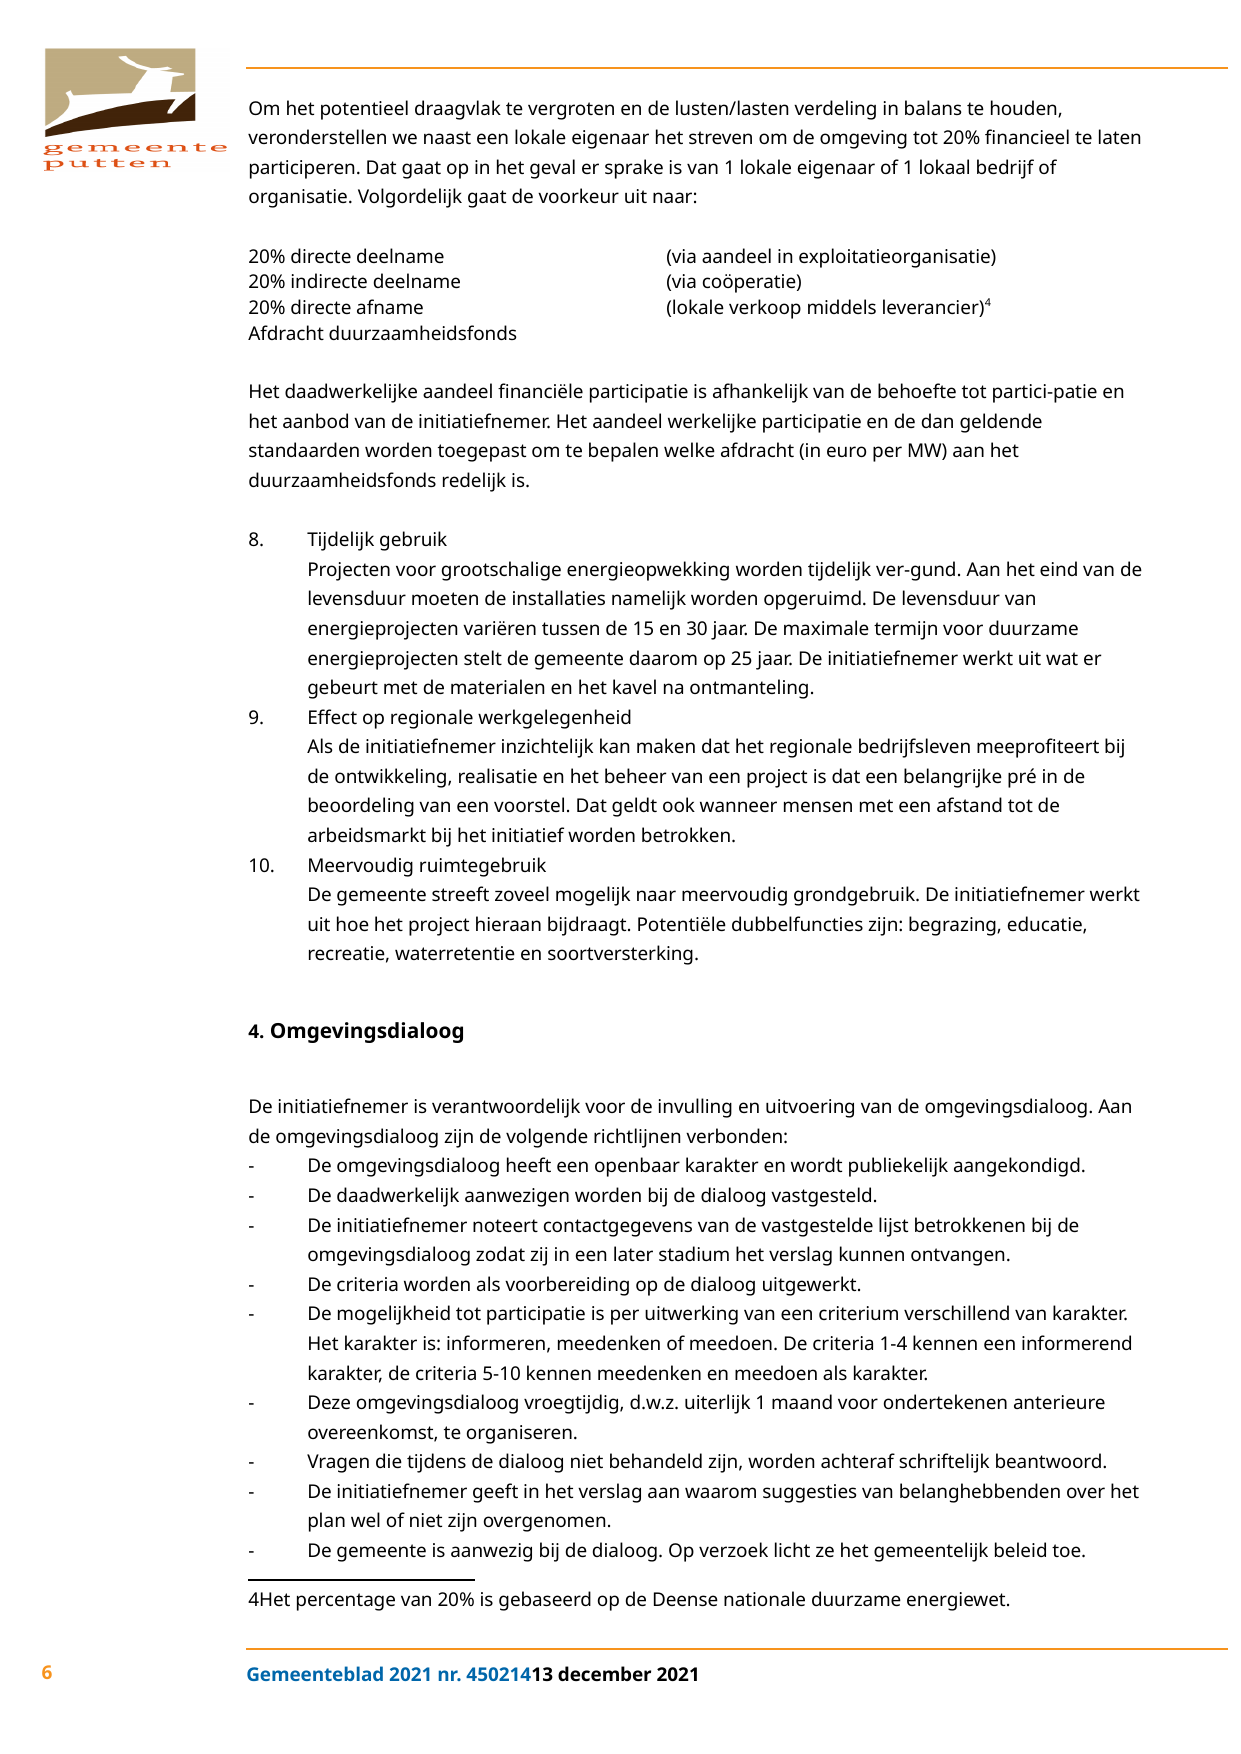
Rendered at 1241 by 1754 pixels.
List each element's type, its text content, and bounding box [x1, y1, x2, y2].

list Projecten voor grootschalige energieopwekking worden tijdelijk ver-gund. Aan het eind van de levensduur moeten de installaties namelijk worden opgeruimd. De levensduur van energieprojecten variëren tussen de 15 en 30 jaar. De maximale termijn voor duurzame energieprojecten stelt de gemeente daarom op 25 jaar. De initiatiefnemer werkt uit wat er gebeurt met de materialen en het kavel na ontmanteling. [248, 556, 1152, 700]
list De gemeente streeft zoveel mogelijk naar meervoudig grondgebruik. De initiatiefnemer werkt uit hoe het project hieraan bijdraagt. Potentiële dubbelfuncties zijn: begrazing, educatie, recreatie, waterretentie en soortversterking. [248, 881, 1152, 966]
table_header 20% directe deelname [248, 243, 666, 268]
picture [41, 47, 231, 172]
list Als de initiatiefnemer inzichtelijk kan maken dat het regionale bedrijfsleven meeprofiteert bij de ontwikkeling, realisatie en het beheer van een project is dat een belangrijke pré in de beoordeling van een voorstel. Dat geldt ook wanneer mensen met een afstand tot de arbeidsmarkt bij het initiatief worden betrokken. [248, 733, 1152, 848]
list Vragen die tijdens de dialoog niet behandeld zijn, worden achteraf schriftelijk beantwoord. [248, 1448, 1152, 1474]
table_cell Afdracht duurzaamheidsfonds [248, 320, 666, 346]
list Deze omgevingsdialoog vroegtijdig, d.w.z. uiterlijk 1 maand voor ondertekenen anterieure overeenkomst, te organiseren. [248, 1389, 1152, 1445]
text 4. Omgevingsdialoog [248, 1016, 1152, 1044]
table_cell [666, 320, 1152, 346]
list De criteria worden als voorbereiding op de dialoog uitgewerkt. [248, 1271, 1152, 1297]
list De gemeente is aanwezig bij de dialoog. Op verzoek licht ze het gemeentelijk beleid toe. [248, 1537, 1152, 1563]
text Het daadwerkelijke aandeel financiële participatie is afhankelijk van de behoefte tot partici-patie en het aanbod van de initiatiefnemer. Het aandeel werkelijke participatie en de dan geldende standaarden worden toegepast om te bepalen welke afdracht (in euro per MW) aan het duurzaamheidsfonds redelijk is. [248, 378, 1152, 493]
list Tijdelijk gebruik [248, 526, 1152, 552]
text Om het potentieel draagvlak te vergroten en de lusten/lasten verdeling in balans te houden, veronderstellen we naast een lokale eigenaar het streven om de omgeving tot 20% financieel te laten participeren. Dat gaat op in het geval er sprake is van 1 lokale eigenaar of 1 lokaal bedrijf of organisatie. Volgordelijk gaat de voorkeur uit naar: [248, 95, 1152, 209]
table_cell (lokale verkoop middels leverancier) [666, 294, 1152, 320]
table_cell 20% indirecte deelname [248, 269, 666, 294]
list Meervoudig ruimtegebruik [248, 852, 1152, 878]
list De daadwerkelijk aanwezigen worden bij de dialoog vastgesteld. [248, 1182, 1152, 1208]
list De initiatiefnemer noteert contactgegevens van de vastgestelde lijst betrokkenen bij de omgevingsdialoog zodat zij in een later stadium het verslag kunnen ontvangen. [248, 1212, 1152, 1267]
list De mogelijkheid tot participatie is per uitwerking van een criterium verschillend van karakter. Het karakter is: informeren, meedenken of meedoen. De criteria 1-4 kennen een informerend karakter, de criteria 5-10 kennen meedenken en meedoen als karakter. [248, 1301, 1152, 1386]
table_header (via aandeel in exploitatieorganisatie) [666, 243, 1152, 268]
table_cell 20% directe afname [248, 294, 666, 320]
list Effect op regionale werkgelegenheid [248, 704, 1152, 730]
text De initiatiefnemer is verantwoordelijk voor de invulling en uitvoering van de omgevingsdialoog. Aan de omgevingsdialoog zijn de volgende richtlijnen verbonden: [248, 1093, 1152, 1149]
table_cell (via coöperatie) [666, 269, 1152, 294]
list De initiatiefnemer geeft in het verslag aan waarom suggesties van belanghebbenden over het plan wel of niet zijn overgenomen. [248, 1478, 1152, 1533]
list De omgevingsdialoog heeft een openbaar karakter en wordt publiekelijk aangekondigd. [248, 1153, 1152, 1178]
